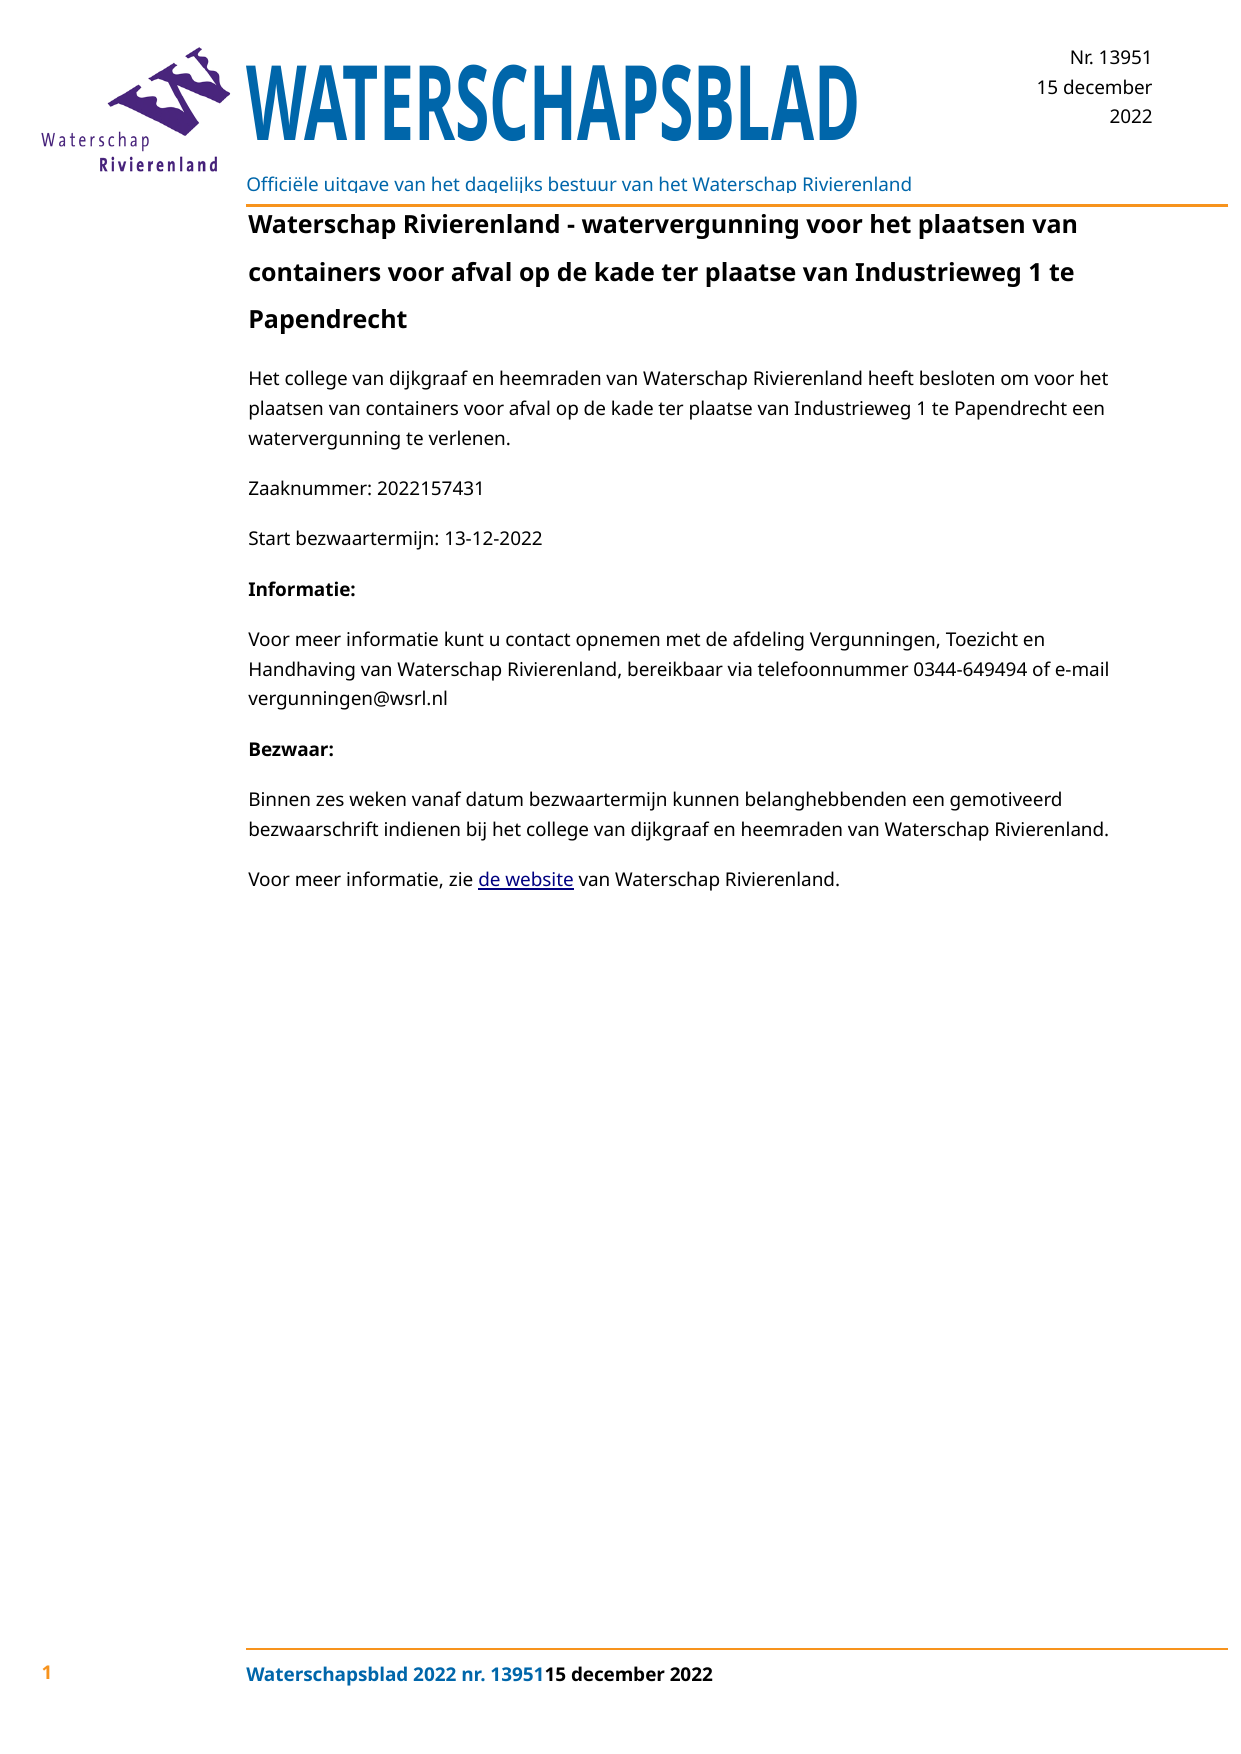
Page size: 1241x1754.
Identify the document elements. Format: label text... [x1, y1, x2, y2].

text Bezwaar: [248, 736, 1152, 762]
text Het college van dijkgraaf en heemraden van Waterschap Rivierenland heeft besloten om voor het plaatsen van containers voor afval op de kade ter plaatse van Industrieweg 1 te Papendrecht een watervergunning te verlenen. [248, 366, 1152, 450]
text Start bezwaartermijn: 13-12-2022 [248, 526, 1152, 551]
text Zaaknummer: 2022157431 [248, 475, 1152, 501]
text Binnen zes weken vanaf datum bezwaartermijn kunnen belanghebbenden een gemotiveerd bezwaarschrift indienen bij het college van dijkgraaf en heemraden van Waterschap Rivierenland. [248, 786, 1152, 842]
text Waterschap Rivierenland - watervergunning voor het plaatsen van containers voor afval op de kade ter plaatse van Industrieweg 1 te Papendrecht [248, 207, 1152, 336]
text Informatie: [248, 576, 1152, 602]
text Voor meer informatie, zie de website van Waterschap Rivierenland. [248, 866, 1152, 892]
text Voor meer informatie kunt u contact opnemen met de afdeling Vergunningen, Toezicht en Handhaving van Waterschap Rivierenland, bereikbaar via telefoonnummer 0344-649494 of e-mail vergunningen@wsrl.nl [248, 626, 1152, 711]
picture [41, 47, 231, 172]
